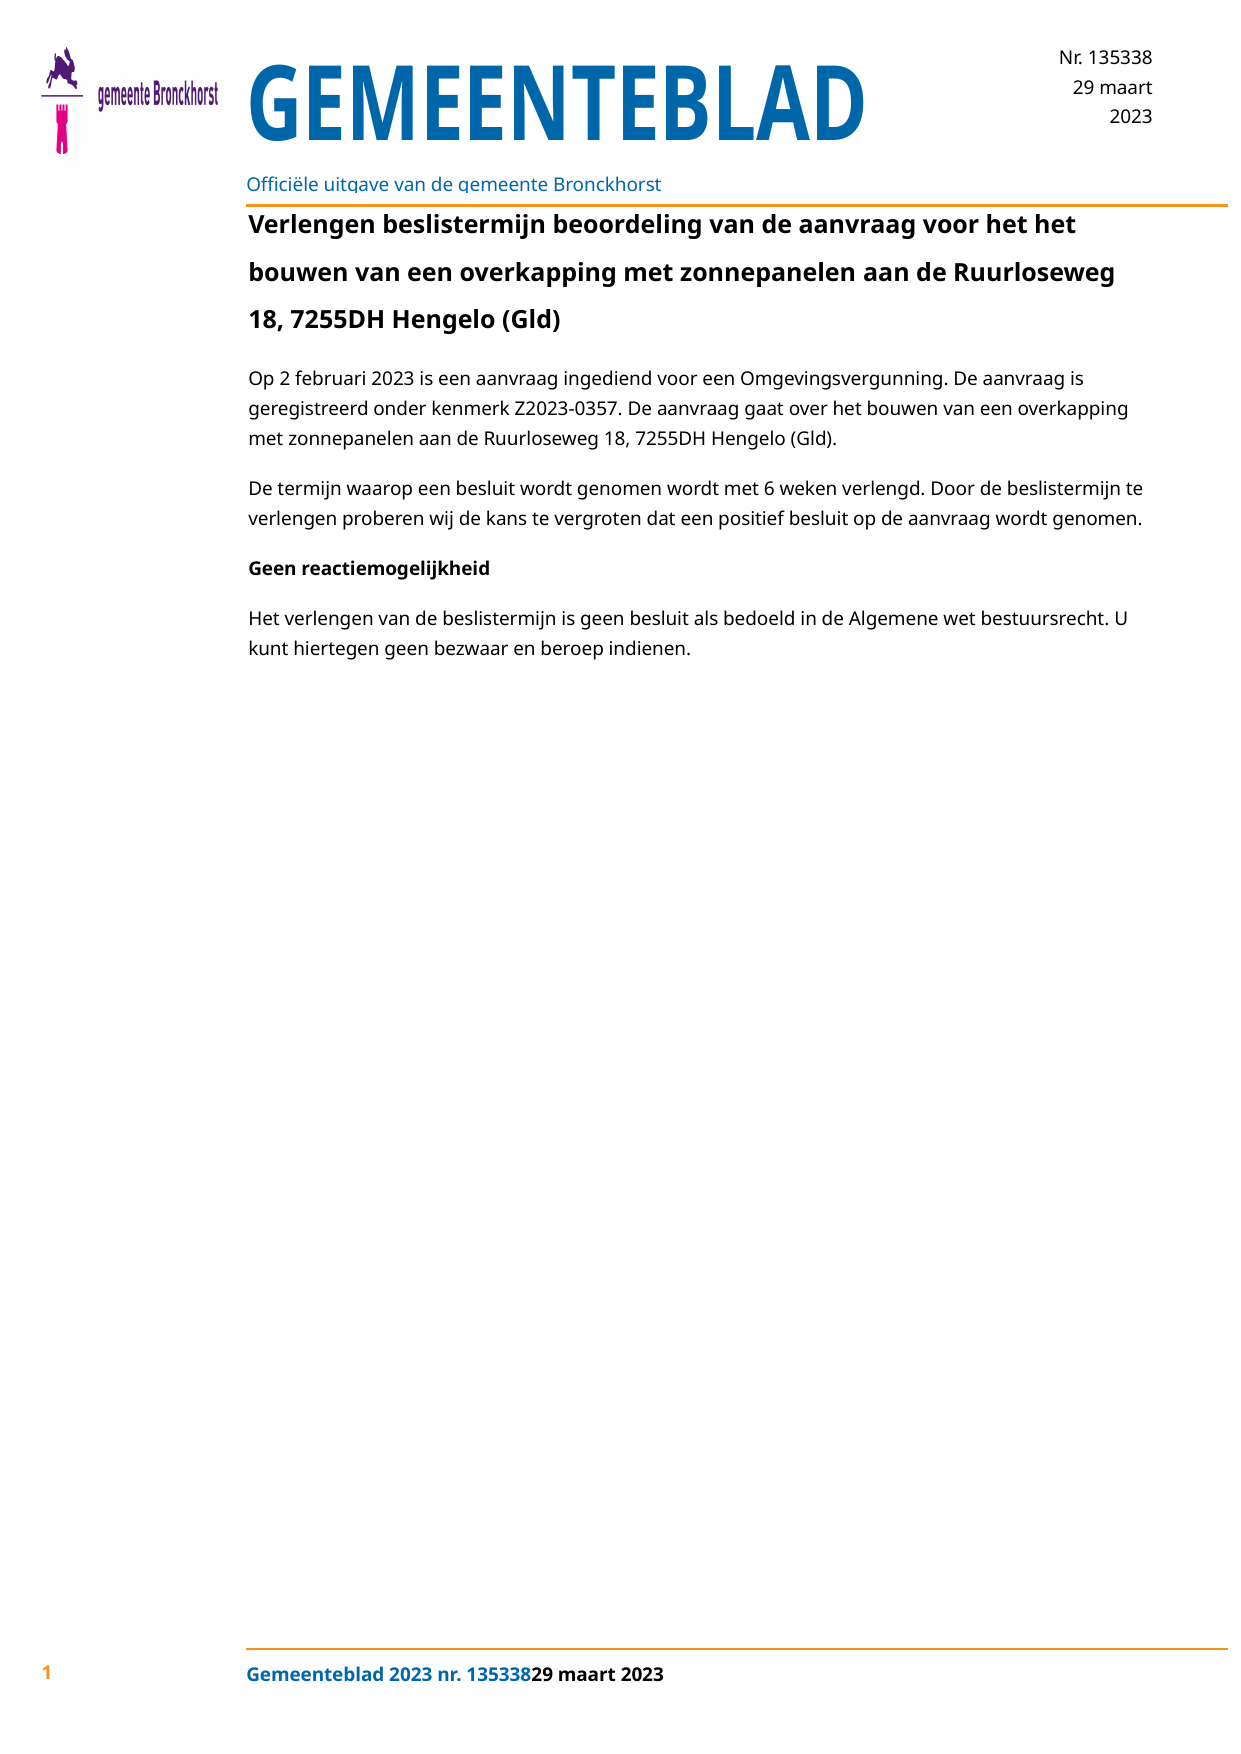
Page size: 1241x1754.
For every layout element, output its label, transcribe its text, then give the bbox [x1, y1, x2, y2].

text Het verlengen van de beslistermijn is geen besluit als bedoeld in de Algemene wet bestuursrecht. U kunt hiertegen geen bezwaar en beroep indienen. [248, 606, 1152, 661]
text Geen reactiemogelijkheid [248, 555, 1152, 581]
picture [41, 47, 231, 172]
text De termijn waarop een besluit wordt genomen wordt met 6 weken verlengd. Door de beslistermijn te verlengen proberen wij de kans te vergroten dat een positief besluit op de aanvraag wordt genomen. [248, 475, 1152, 530]
text Op 2 februari 2023 is een aanvraag ingediend voor een Omgevingsvergunning. De aanvraag is geregistreerd onder kenmerk Z2023-0357. De aanvraag gaat over het bouwen van een overkapping met zonnepanelen aan de Ruurloseweg 18, 7255DH Hengelo (Gld). [248, 366, 1152, 450]
text Verlengen beslistermijn beoordeling van de aanvraag voor het het bouwen van een overkapping met zonnepanelen aan de Ruurloseweg 18, 7255DH Hengelo (Gld) [248, 207, 1152, 336]
